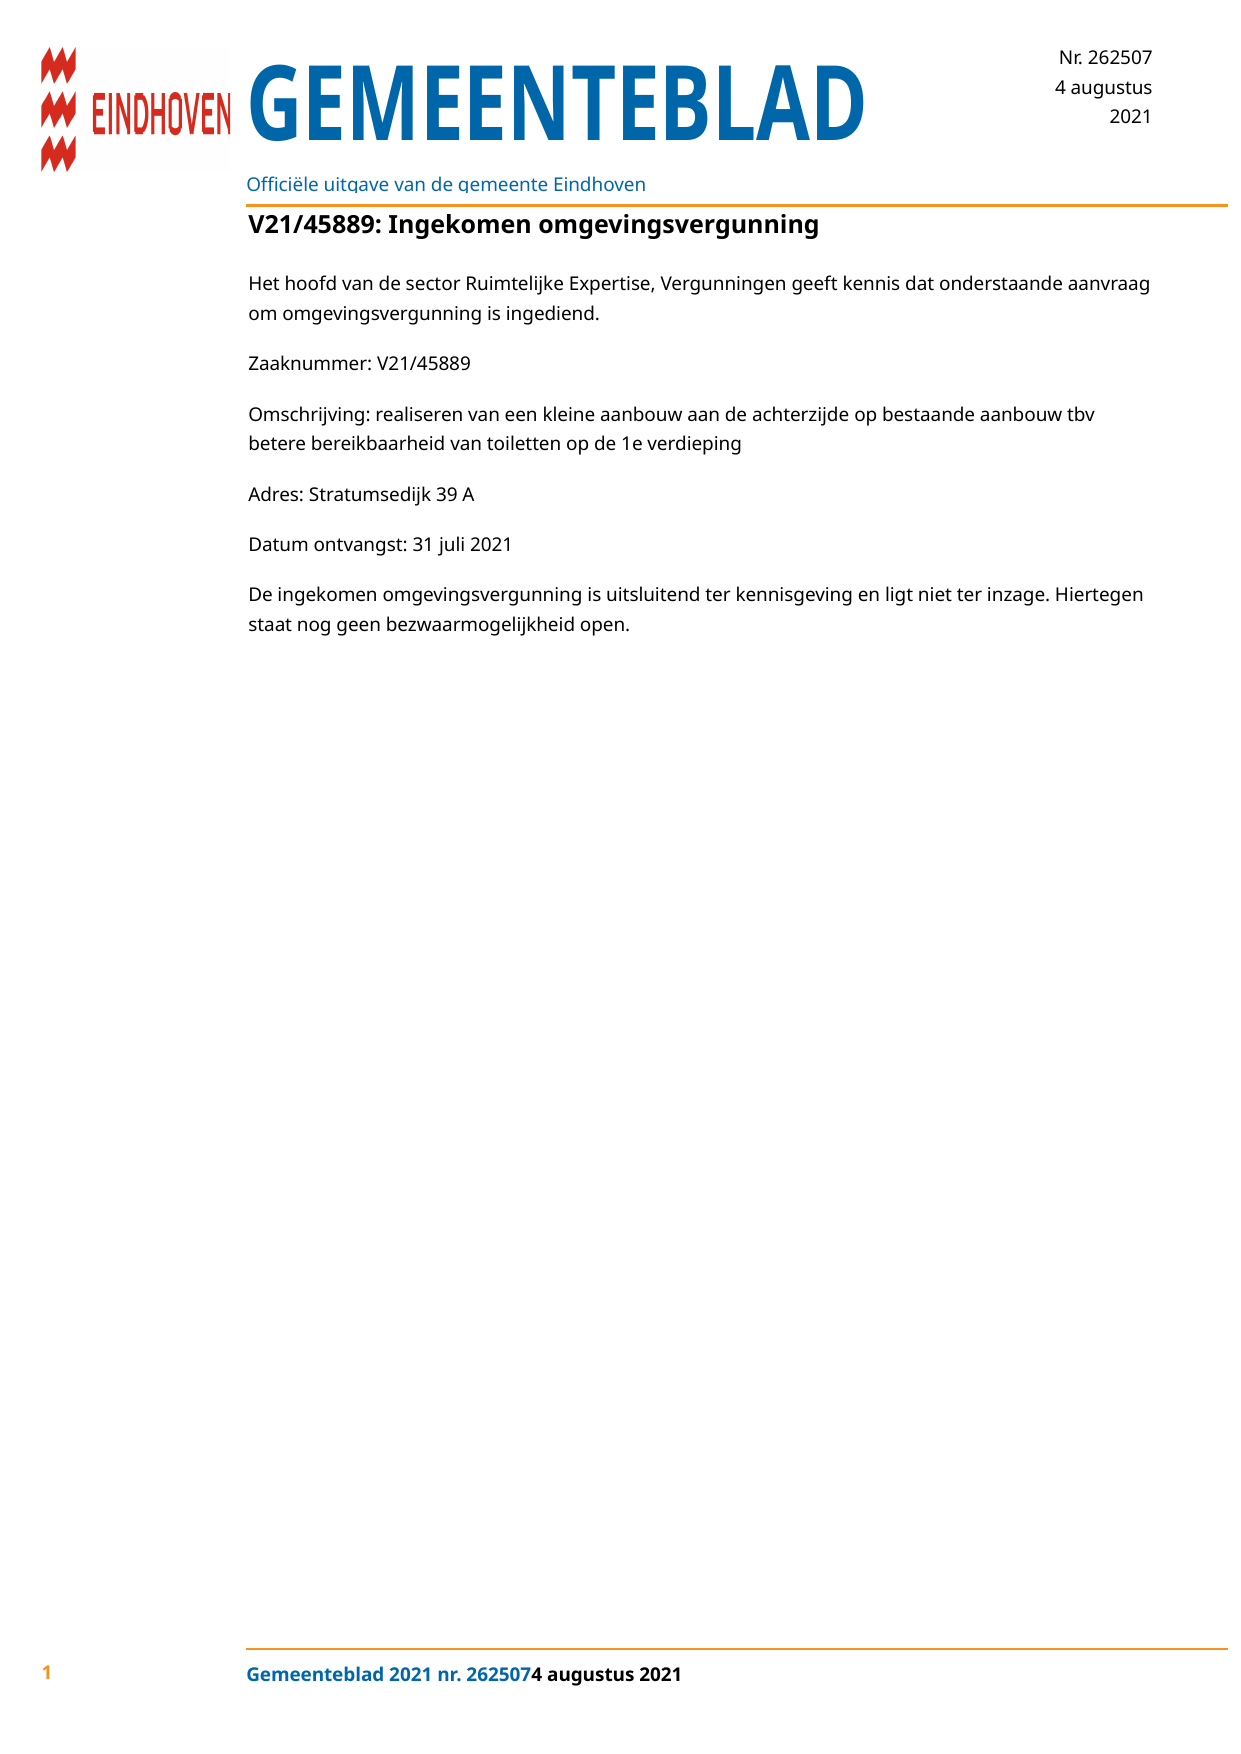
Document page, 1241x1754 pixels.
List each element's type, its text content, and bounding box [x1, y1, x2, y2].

text Datum ontvangst: 31 juli 2021 [248, 531, 1152, 557]
text Het hoofd van de sector Ruimtelijke Expertise, Vergunningen geeft kennis dat onderstaande aanvraag om omgevingsvergunning is ingediend. [248, 270, 1152, 326]
text De ingekomen omgevingsvergunning is uitsluitend ter kennisgeving en ligt niet ter inzage. Hiertegen staat nog geen bezwaarmogelijkheid open. [248, 582, 1152, 637]
text Adres: Stratumsedijk 39 A [248, 481, 1152, 506]
text Zaaknummer: V21/45889 [248, 350, 1152, 376]
text V21/45889: Ingekomen omgevingsvergunning [248, 207, 1152, 241]
picture [41, 47, 231, 172]
text Omschrijving: realiseren van een kleine aanbouw aan de achterzijde op bestaande aanbouw tbv betere bereikbaarheid van toiletten op de 1e verdieping [248, 401, 1152, 456]
